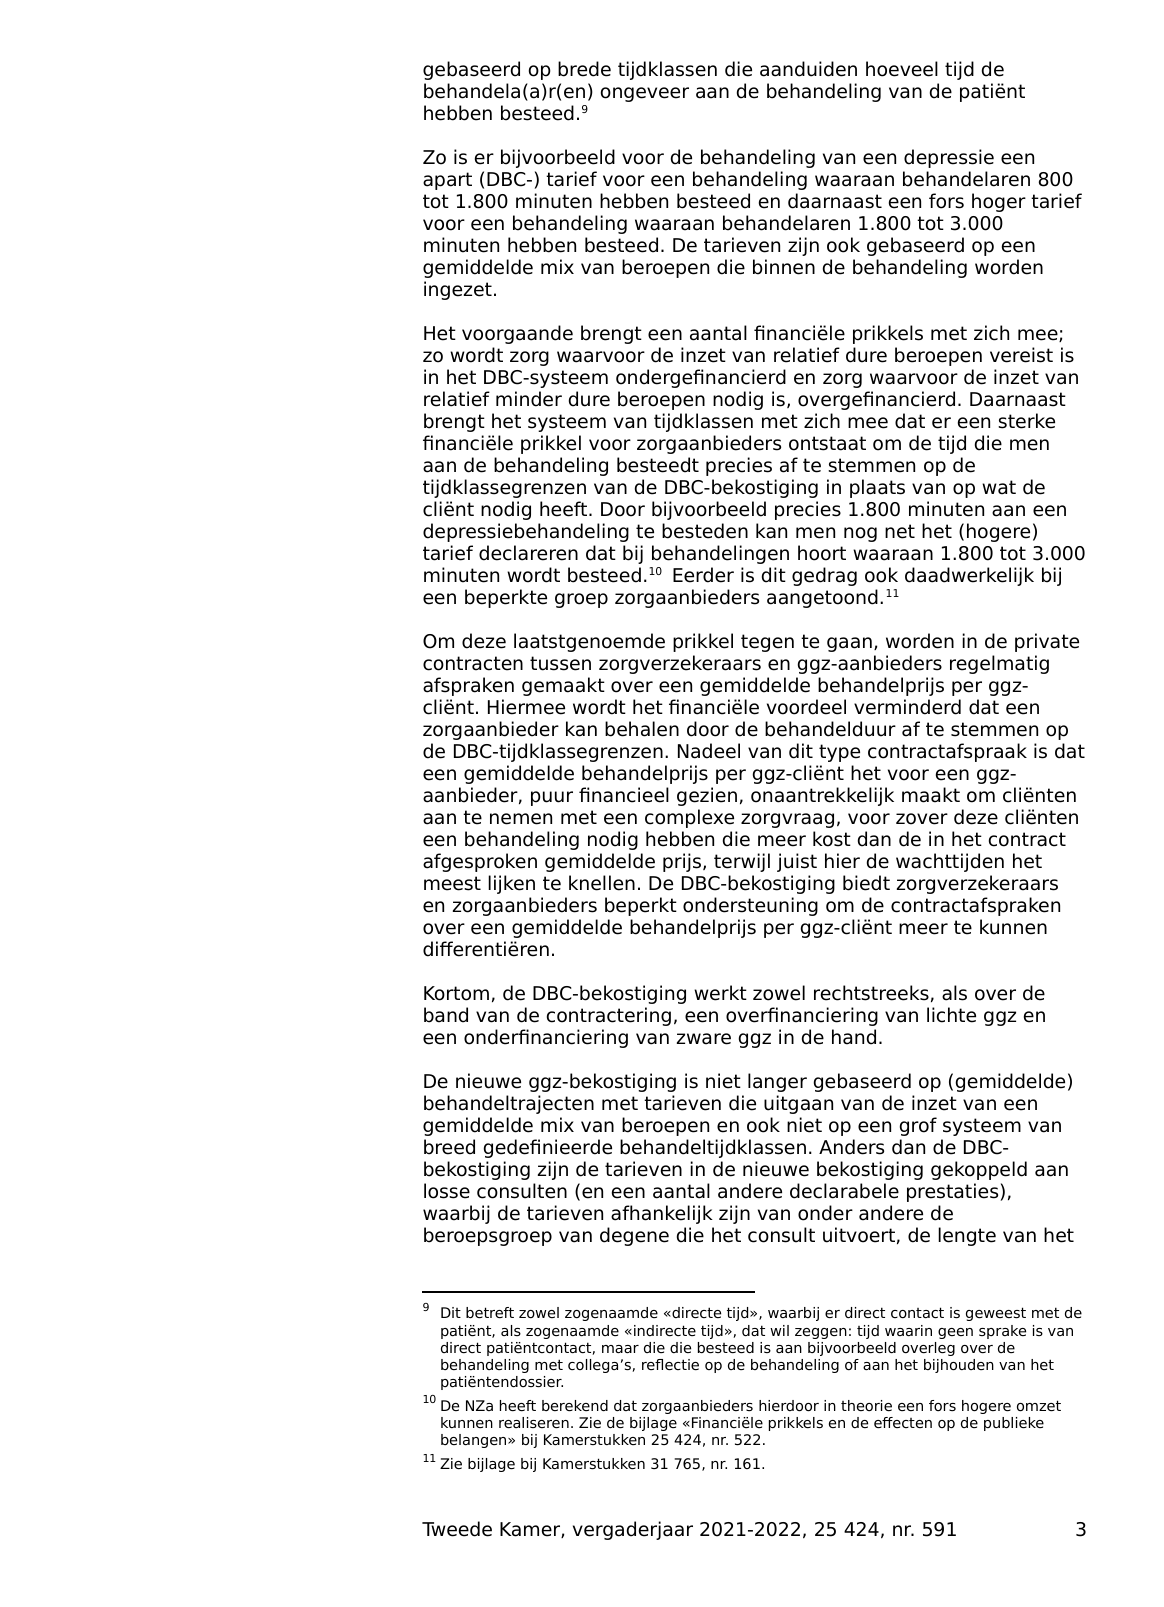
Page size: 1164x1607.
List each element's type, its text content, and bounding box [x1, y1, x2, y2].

text Zo is er bijvoorbeeld voor de behandeling van een depressie een apart (DBC-) tarief voor een behandeling waaraan behandelaren 800 tot 1.800 minuten hebben besteed en daarnaast een fors hoger tarief voor een behandeling waaraan behandelaren 1.800 tot 3.000 minuten hebben besteed. De tarieven zijn ook gebaseerd op een gemiddelde mix van beroepen die binnen de behandeling worden ingezet. [422, 147, 1087, 301]
text gebaseerd op brede tijdklassen die aanduiden hoeveel tijd de behandela(a)r(en) ongeveer aan de behandeling van de patiënt hebben besteed. [422, 59, 1087, 125]
text Om deze laatstgenoemde prikkel tegen te gaan, worden in de private contracten tussen zorgverzekeraars en ggz-aanbieders regelmatig afspraken gemaakt over een gemiddelde behandelprijs per ggz-cliënt. Hiermee wordt het financiële voordeel verminderd dat een zorgaanbieder kan behalen door de behandelduur af te stemmen op de DBC-tijdklassegrenzen. Nadeel van dit type contractafspraak is dat een gemiddelde behandelprijs per ggz-cliënt het voor een ggz-aanbieder, puur financieel gezien, onaantrekkelijk maakt om cliënten aan te nemen met een complexe zorgvraag, voor zover deze cliënten een behandeling nodig hebben die meer kost dan de in het contract afgesproken gemiddelde prijs, terwijl juist hier de wachttijden het meest lijken te knellen. De DBC-bekostiging biedt zorgverzekeraars en zorgaanbieders beperkt ondersteuning om de contractafspraken over een gemiddelde behandelprijs per ggz-cliënt meer te kunnen differentiëren. [422, 631, 1087, 961]
text De nieuwe ggz-bekostiging is niet langer gebaseerd op (gemiddelde) behandeltrajecten met tarieven die uitgaan van de inzet van een gemiddelde mix van beroepen en ook niet op een grof systeem van breed gedefinieerde behandeltijdklassen. Anders dan de DBC-bekostiging zijn de tarieven in de nieuwe bekostiging gekoppeld aan losse consulten (en een aantal andere declarabele prestaties), waarbij de tarieven afhankelijk zijn van onder andere de beroepsgroep van degene die het consult uitvoert, de lengte van het [422, 1071, 1087, 1247]
text De NZa heeft berekend dat zorgaanbieders hierdoor in theorie een fors hogere omzet kunnen realiseren. Zie de bijlage «Financiële prikkels en de effecten op de publieke belangen» bij Kamerstukken 25 424, nr. 522. [422, 1393, 1087, 1449]
text Het voorgaande brengt een aantal financiële prikkels met zich mee; zo wordt zorg waarvoor de inzet van relatief dure beroepen vereist is in het DBC-systeem ondergefinancierd en zorg waarvoor de inzet van relatief minder dure beroepen nodig is, overgefinancierd. Daarnaast brengt het systeem van tijdklassen met zich mee dat er een sterke financiële prikkel voor zorgaanbieders ontstaat om de tijd die men aan de behandeling besteedt precies af te stemmen op de tijdklassegrenzen van de DBC-bekostiging in plaats van op wat de cliënt nodig heeft. Door bijvoorbeeld precies 1.800 minuten aan een depressiebehandeling te besteden kan men nog net het (hogere) tarief declareren dat bij behandelingen hoort waaraan 1.800 tot 3.000 minuten wordt besteed. Eerder is dit gedrag ook daadwerkelijk bij een beperkte groep zorgaanbieders aangetoond. [422, 323, 1087, 609]
text Kortom, de DBC-bekostiging werkt zowel rechtstreeks, als over de band van de contractering, een overfinanciering van lichte ggz en een onderfinanciering van zware ggz in de hand. [422, 983, 1087, 1049]
text Dit betreft zowel zogenaamde «directe tijd», waarbij er direct contact is geweest met de patiënt, als zogenaamde «indirecte tijd», dat wil zeggen: tijd waarin geen sprake is van direct patiëntcontact, maar die die besteed is aan bijvoorbeeld overleg over de behandeling met collega’s, reflectie op de behandeling of aan het bijhouden van het patiëntendossier. [422, 1301, 1087, 1391]
text Zie bijlage bij Kamerstukken 31 765, nr. 161. [422, 1452, 1087, 1474]
